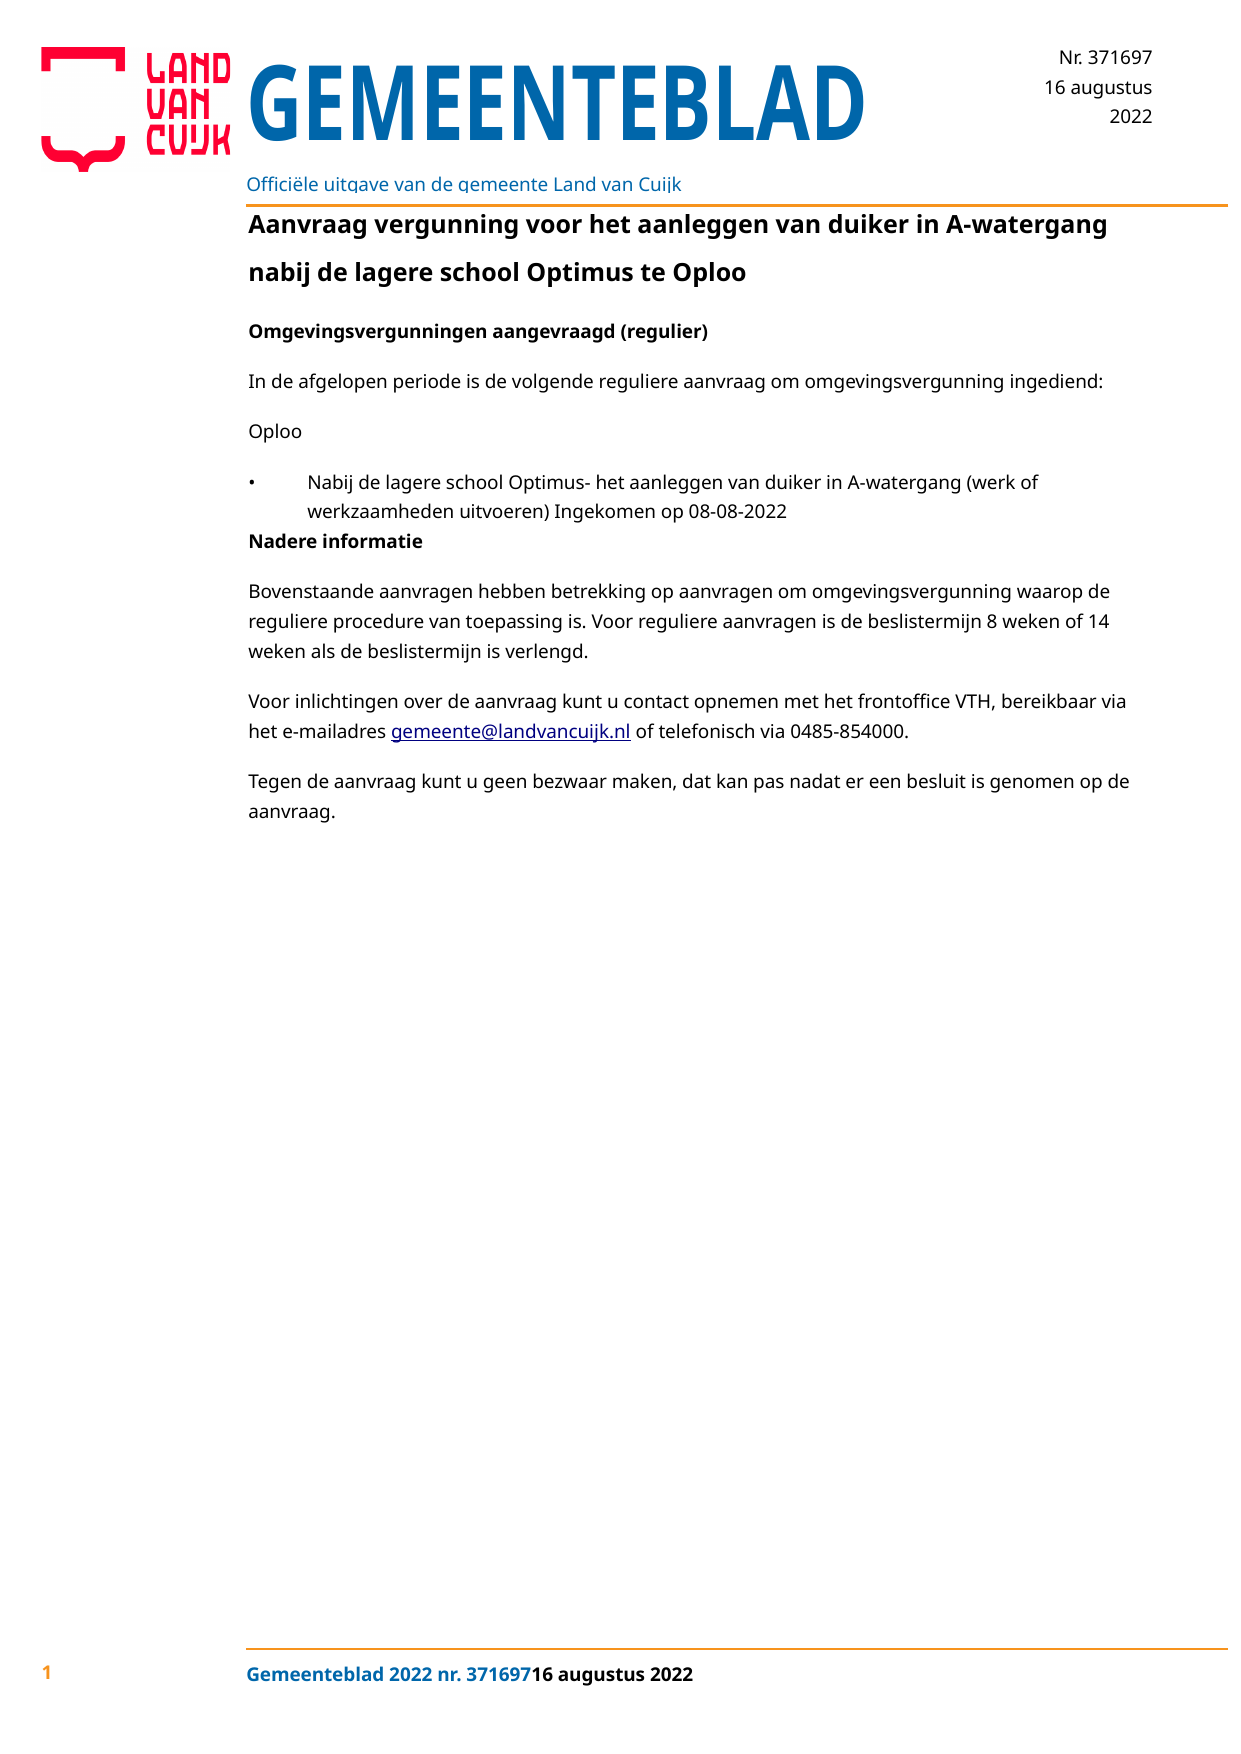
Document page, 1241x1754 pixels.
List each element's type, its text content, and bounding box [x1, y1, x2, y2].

text In de afgelopen periode is de volgende reguliere aanvraag om omgevingsvergunning ingediend: [248, 368, 1152, 394]
text Voor inlichtingen over de aanvraag kunt u contact opnemen met het frontoffice VTH, bereikbaar via het e-mailadres gemeente@landvancuijk.nl of telefonisch via 0485-854000. [248, 688, 1152, 744]
text Tegen de aanvraag kunt u geen bezwaar maken, dat kan pas nadat er een besluit is genomen op de aanvraag. [248, 768, 1152, 824]
text Aanvraag vergunning voor het aanleggen van duiker in A-watergang nabij de lagere school Optimus te Oploo [248, 207, 1152, 288]
text Omgevingsvergunningen aangevraagd (regulier) [248, 318, 1152, 344]
list Nabij de lagere school Optimus- het aanleggen van duiker in A-watergang (werk of werkzaamheden uitvoeren) Ingekomen op 08-08-2022 [248, 469, 1152, 524]
picture [41, 47, 231, 172]
text Oploo [248, 419, 1152, 444]
text Bovenstaande aanvragen hebben betrekking op aanvragen om omgevingsvergunning waarop de reguliere procedure van toepassing is. Voor reguliere aanvragen is de beslistermijn 8 weken of 14 weken als de beslistermijn is verlengd. [248, 579, 1152, 664]
text Nadere informatie [248, 528, 1152, 554]
